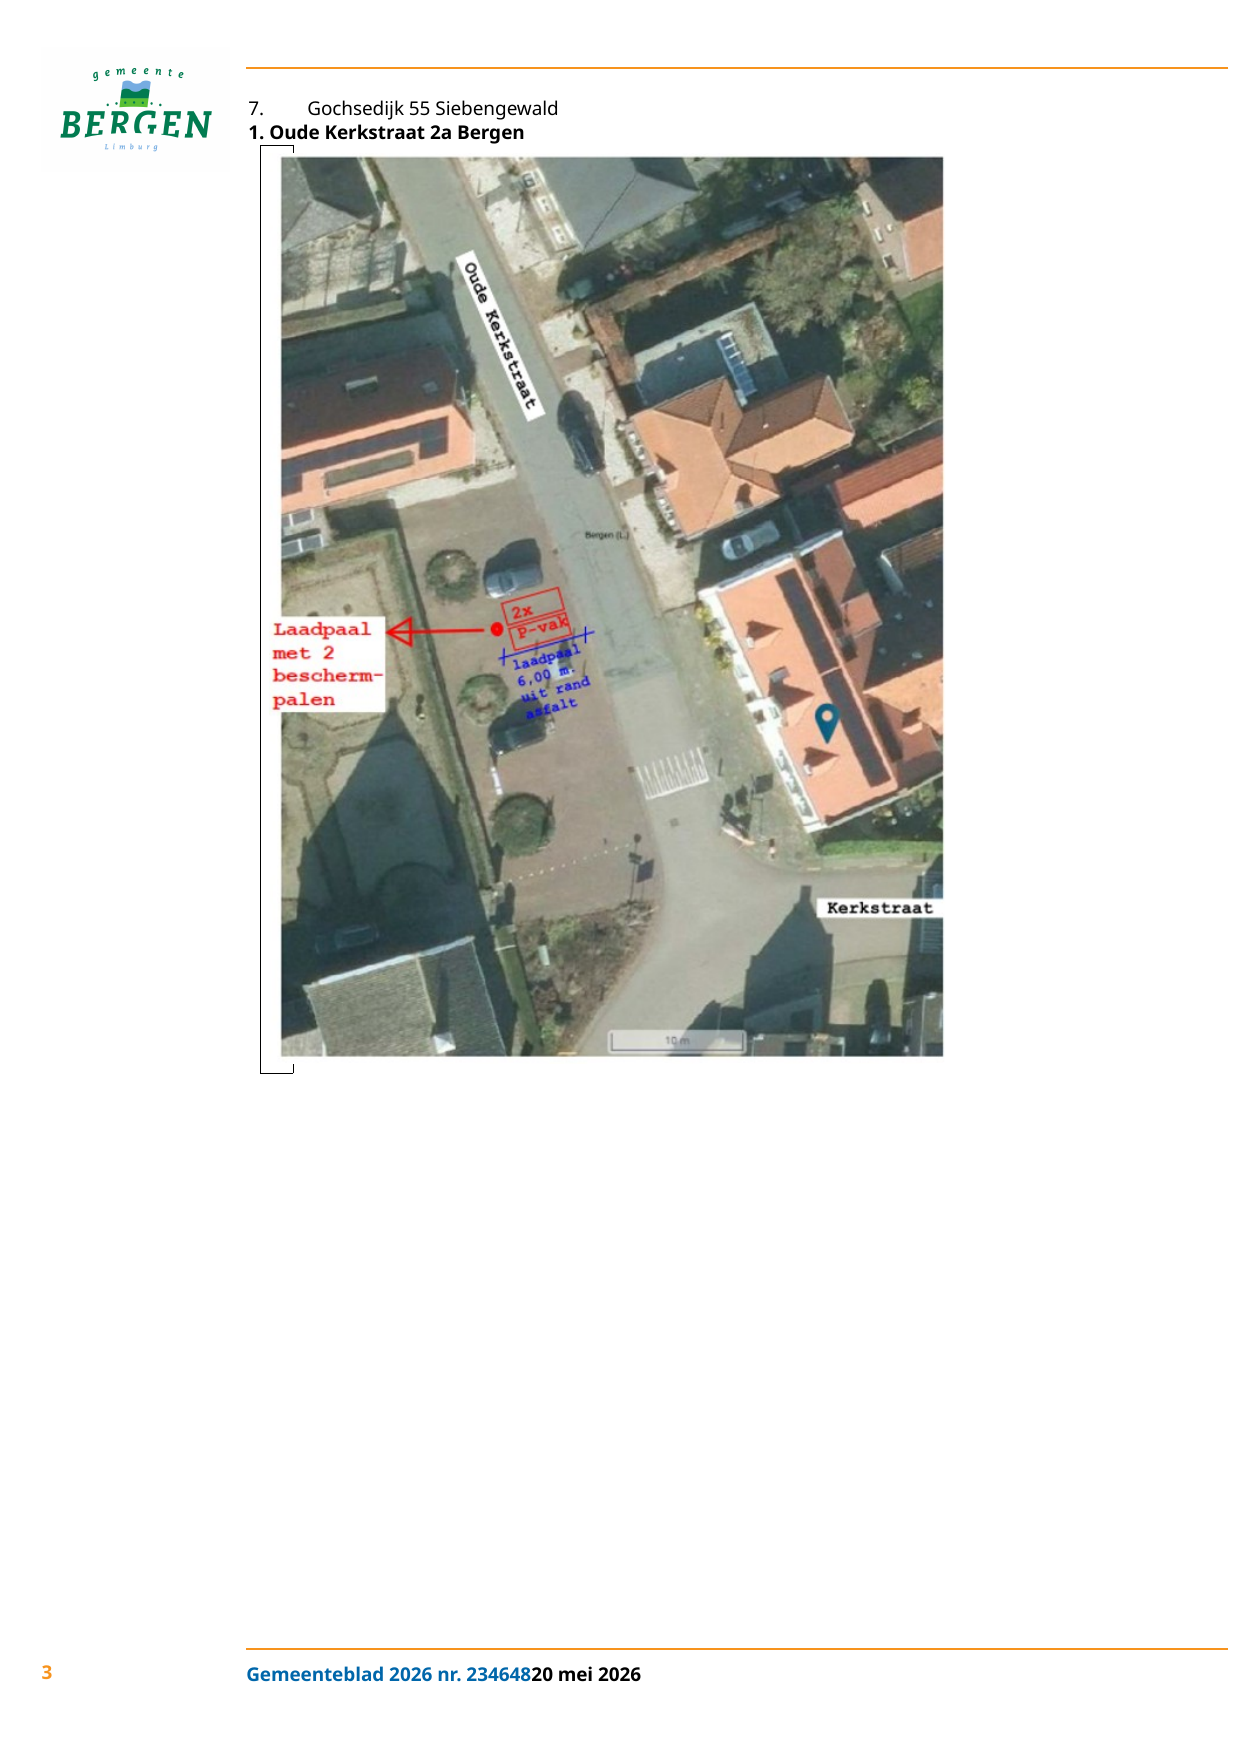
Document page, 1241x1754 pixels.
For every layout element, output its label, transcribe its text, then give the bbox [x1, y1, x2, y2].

picture [41, 47, 231, 172]
text 1. Oude Kerkstraat 2a Bergen [248, 124, 1152, 144]
picture [268, 153, 1173, 1064]
list Gochsedijk 55 Siebengewald [248, 95, 1152, 121]
